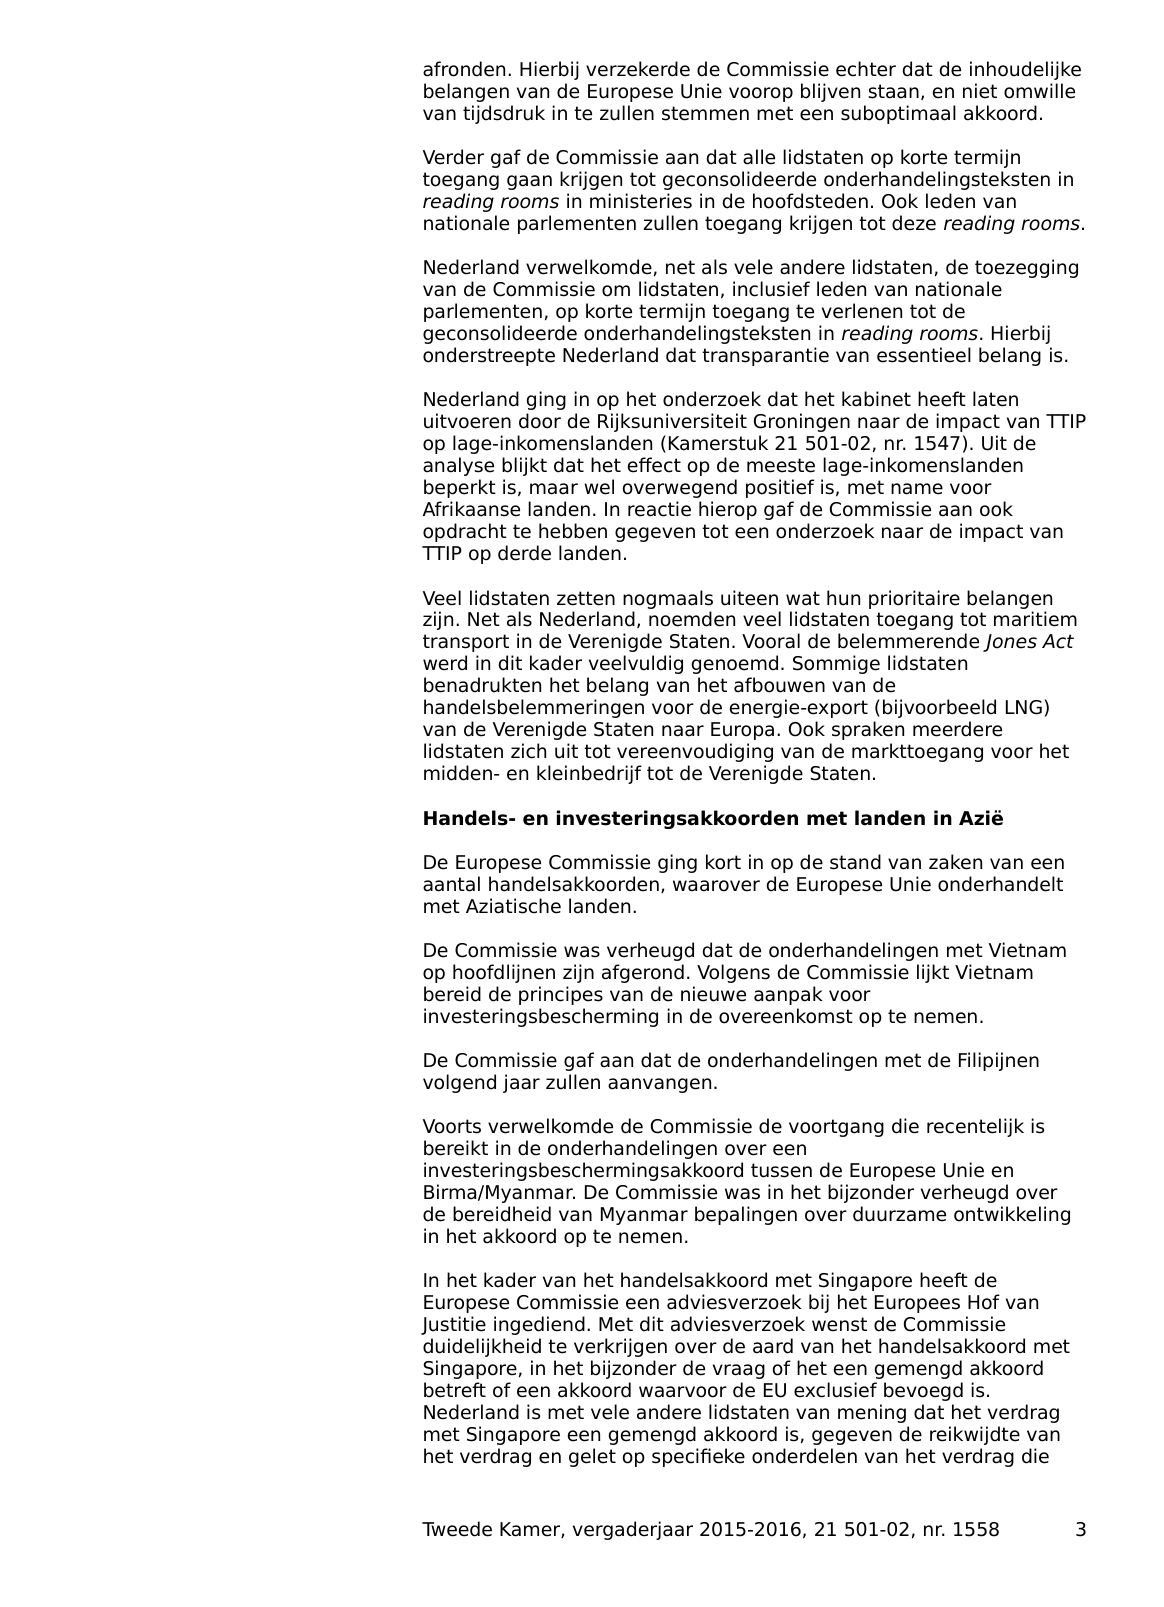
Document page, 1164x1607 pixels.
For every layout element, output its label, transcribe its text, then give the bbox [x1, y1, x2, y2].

text De Europese Commissie ging kort in op de stand van zaken van een aantal handelsakkoorden, waarover de Europese Unie onderhandelt met Aziatische landen. [422, 852, 1087, 917]
text afronden. Hierbij verzekerde de Commissie echter dat de inhoudelijke belangen van de Europese Unie voorop blijven staan, en niet omwille van tijdsdruk in te zullen stemmen met een suboptimaal akkoord. [422, 59, 1087, 125]
text Veel lidstaten zetten nogmaals uiteen wat hun prioritaire belangen zijn. Net als Nederland, noemden veel lidstaten toegang tot maritiem transport in de Verenigde Staten. Vooral de belemmerende Jones Act werd in dit kader veelvuldig genoemd. Sommige lidstaten benadrukten het belang van het afbouwen van de handelsbelemmeringen voor de energie-export (bijvoorbeeld LNG) van de Verenigde Staten naar Europa. Ook spraken meerdere lidstaten zich uit tot vereenvoudiging van de markttoegang voor het midden- en kleinbedrijf tot de Verenigde Staten. [422, 587, 1087, 785]
subtitle Handels- en investeringsakkoorden met landen in Azië [422, 807, 1087, 829]
text De Commissie was verheugd dat de onderhandelingen met Vietnam op hoofdlijnen zijn afgerond. Volgens de Commissie lijkt Vietnam bereid de principes van de nieuwe aanpak voor investeringsbescherming in de overeenkomst op te nemen. [422, 940, 1087, 1028]
text Voorts verwelkomde de Commissie de voortgang die recentelijk is bereikt in de onderhandelingen over een investeringsbeschermingsakkoord tussen de Europese Unie en Birma/Myanmar. De Commissie was in het bijzonder verheugd over de bereidheid van Myanmar bepalingen over duurzame ontwikkeling in het akkoord op te nemen. [422, 1116, 1087, 1248]
text Nederland verwelkomde, net als vele andere lidstaten, de toezegging van de Commissie om lidstaten, inclusief leden van nationale parlementen, op korte termijn toegang te verlenen tot de geconsolideerde onderhandelingsteksten in reading rooms. Hierbij onderstreepte Nederland dat transparantie van essentieel belang is. [422, 257, 1087, 367]
text Verder gaf de Commissie aan dat alle lidstaten op korte termijn toegang gaan krijgen tot geconsolideerde onderhandelingsteksten in reading rooms in ministeries in de hoofdsteden. Ook leden van nationale parlementen zullen toegang krijgen tot deze reading rooms. [422, 147, 1087, 235]
text De Commissie gaf aan dat de onderhandelingen met de Filipijnen volgend jaar zullen aanvangen. [422, 1050, 1087, 1094]
text In het kader van het handelsakkoord met Singapore heeft de Europese Commissie een adviesverzoek bij het Europees Hof van Justitie ingediend. Met dit adviesverzoek wenst de Commissie duidelijkheid te verkrijgen over de aard van het handelsakkoord met Singapore, in het bijzonder de vraag of het een gemengd akkoord betreft of een akkoord waarvoor de EU exclusief bevoegd is. Nederland is met vele andere lidstaten van mening dat het verdrag met Singapore een gemengd akkoord is, gegeven de reikwijdte van het verdrag en gelet op specifieke onderdelen van het verdrag die [422, 1270, 1087, 1468]
text Nederland ging in op het onderzoek dat het kabinet heeft laten uitvoeren door de Rijksuniversiteit Groningen naar de impact van TTIP op lage-inkomenslanden (Kamerstuk 21 501-02, nr. 1547). Uit de analyse blijkt dat het effect op de meeste lage-inkomenslanden beperkt is, maar wel overwegend positief is, met name voor Afrikaanse landen. In reactie hierop gaf de Commissie aan ook opdracht te hebben gegeven tot een onderzoek naar de impact van TTIP op derde landen. [422, 389, 1087, 565]
